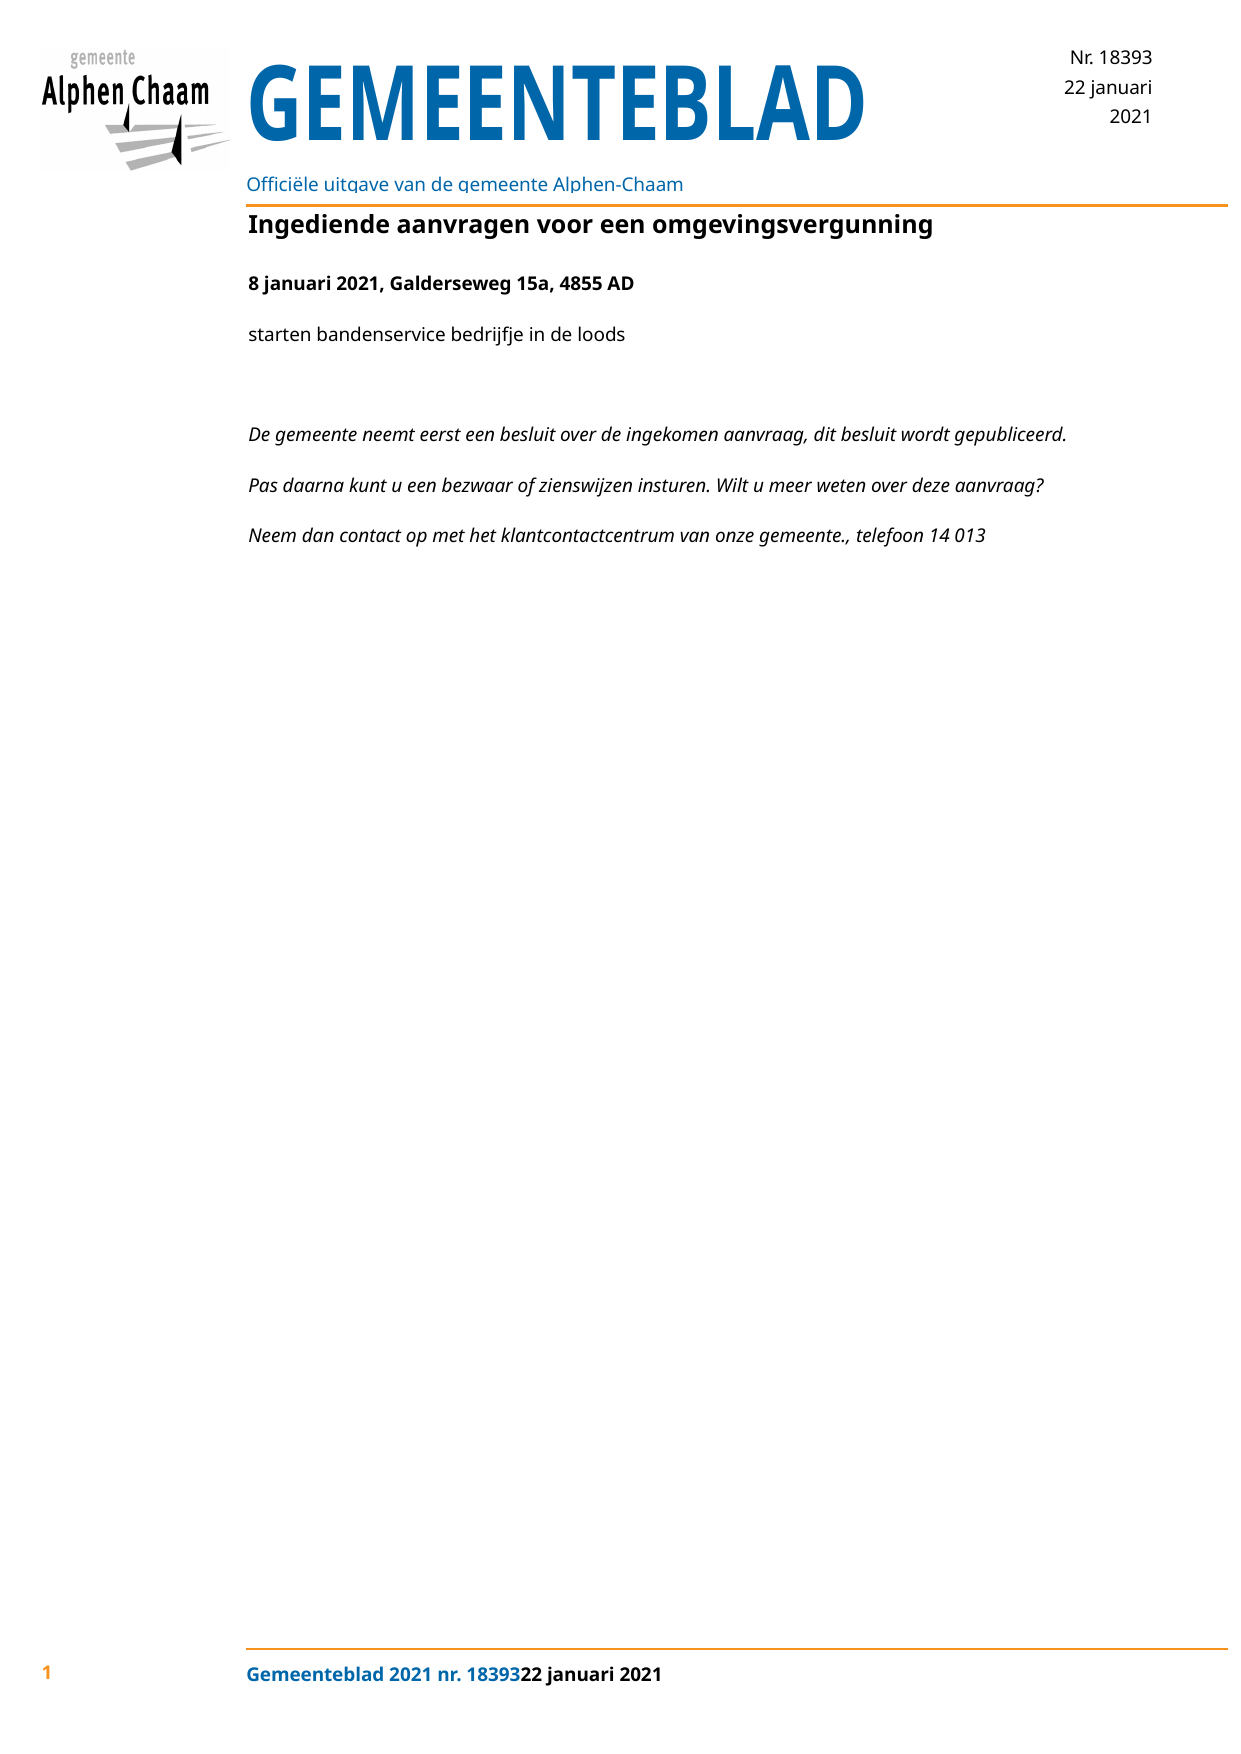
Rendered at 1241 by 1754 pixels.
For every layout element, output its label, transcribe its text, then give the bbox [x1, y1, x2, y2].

text De gemeente neemt eerst een besluit over de ingekomen aanvraag, dit besluit wordt gepubliceerd. [248, 422, 1152, 447]
text starten bandenservice bedrijfje in de loods [248, 321, 1152, 346]
picture [41, 47, 231, 172]
text Ingediende aanvragen voor een omgevingsvergunning [248, 207, 1152, 241]
text 8 januari 2021, Galderseweg 15a, 4855 AD [248, 270, 1152, 296]
text Pas daarna kunt u een bezwaar of zienswijzen insturen. Wilt u meer weten over deze aanvraag? [248, 472, 1152, 498]
text Neem dan contact op met het klantcontactcentrum van onze gemeente., telefoon 14 013 [248, 522, 1152, 548]
